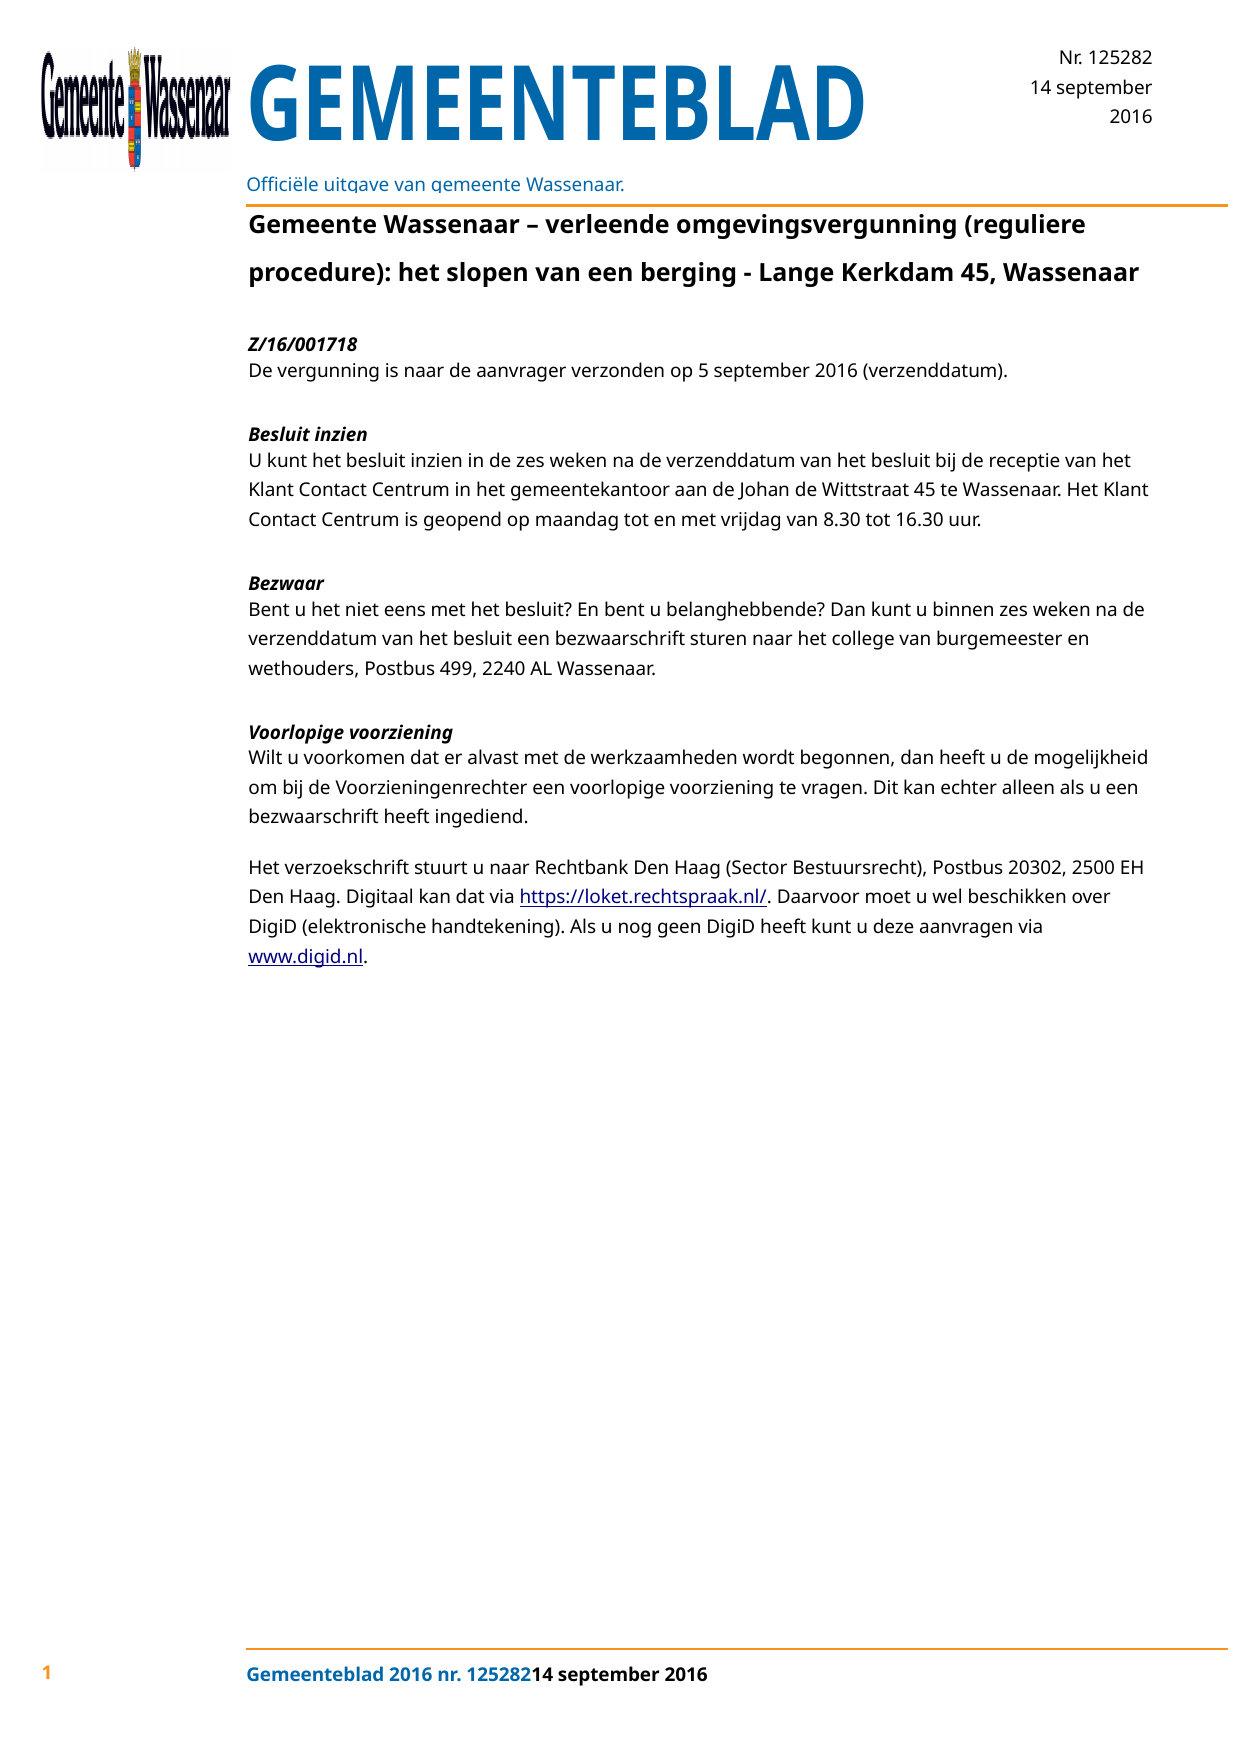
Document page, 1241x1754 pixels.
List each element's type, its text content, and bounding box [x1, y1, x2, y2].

text Bezwaar [248, 570, 1152, 596]
text De vergunning is naar de aanvrager verzonden op 5 september 2016 (verzenddatum). [248, 357, 1152, 383]
text Het verzoekschrift stuurt u naar Rechtbank Den Haag (Sector Bestuursrecht), Postbus 20302, 2500 EH Den Haag. Digitaal kan dat via https://loket.rechtspraak.nl/. Daarvoor moet u wel beschikken over DigiD (elektronische handtekening). Als u nog geen DigiD heeft kunt u deze aanvragen via www.digid.nl. [248, 854, 1152, 969]
text Wilt u voorkomen dat er alvast met de werkzaamheden wordt begonnen, dan heeft u de mogelijkheid om bij de Voorzieningenrechter een voorlopige voorziening te vragen. Dit kan echter alleen als u een bezwaarschrift heeft ingediend. [248, 744, 1152, 829]
text Besluit inzien [248, 421, 1152, 447]
text Voorlopige voorziening [248, 719, 1152, 744]
text Bent u het niet eens met het besluit? En bent u belanghebbende? Dan kunt u binnen zes weken na de verzenddatum van het besluit een bezwaarschrift sturen naar het college van burgemeester en wethouders, Postbus 499, 2240 AL Wassenaar. [248, 596, 1152, 681]
text U kunt het besluit inzien in de zes weken na de verzenddatum van het besluit bij de receptie van het Klant Contact Centrum in het gemeentekantoor aan de Johan de Wittstraat 45 te Wassenaar. Het Klant Contact Centrum is geopend op maandag tot en met vrijdag van 8.30 tot 16.30 uur. [248, 447, 1152, 532]
picture [41, 47, 231, 172]
text Z/16/001718 [248, 331, 1152, 357]
text Gemeente Wassenaar – verleende omgevingsvergunning (reguliere procedure): het slopen van een berging - Lange Kerkdam 45, Wassenaar [248, 207, 1152, 288]
